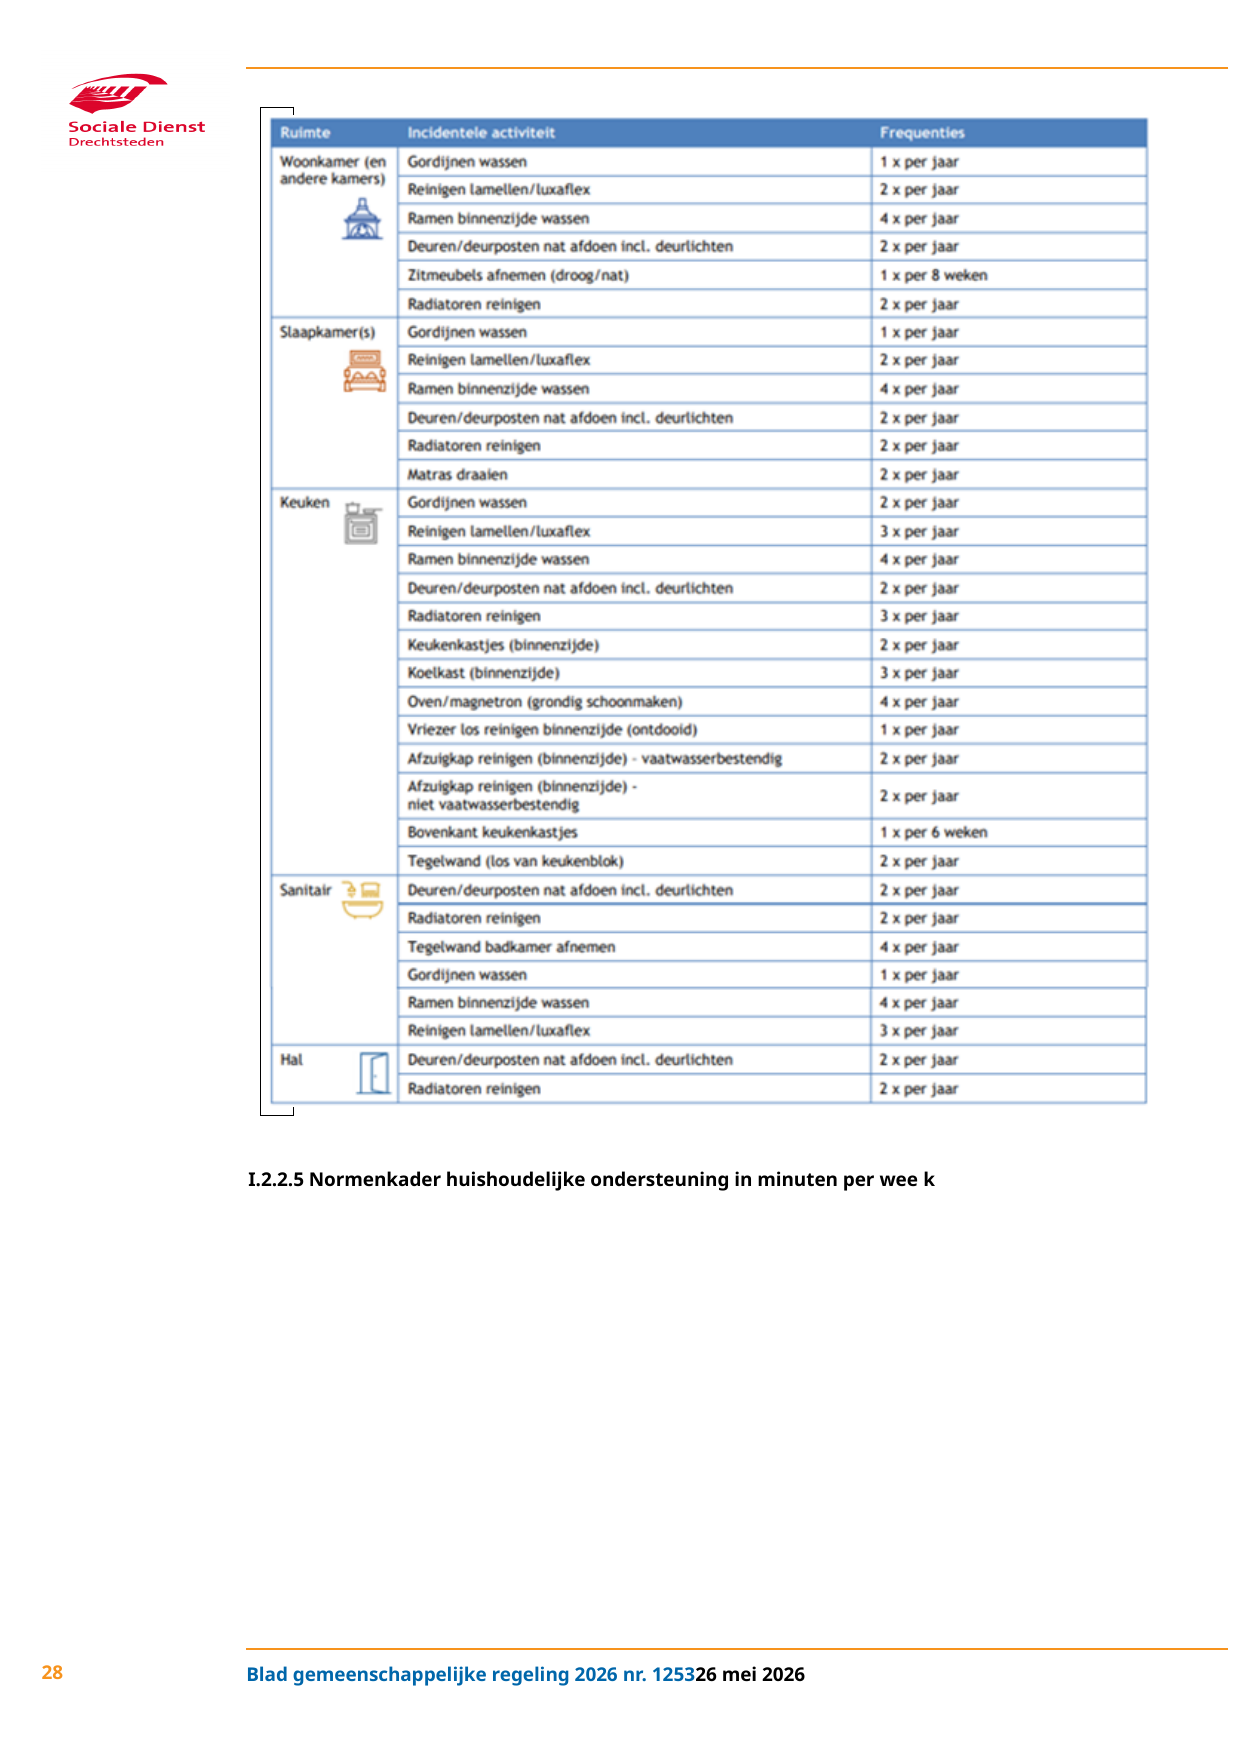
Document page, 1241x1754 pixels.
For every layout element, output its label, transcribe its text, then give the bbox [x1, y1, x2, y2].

picture [41, 47, 231, 172]
picture [268, 115, 1155, 1107]
text I.2.2.5 Normenkader huishoudelijke ondersteuning in minuten per wee k [248, 1166, 1152, 1192]
